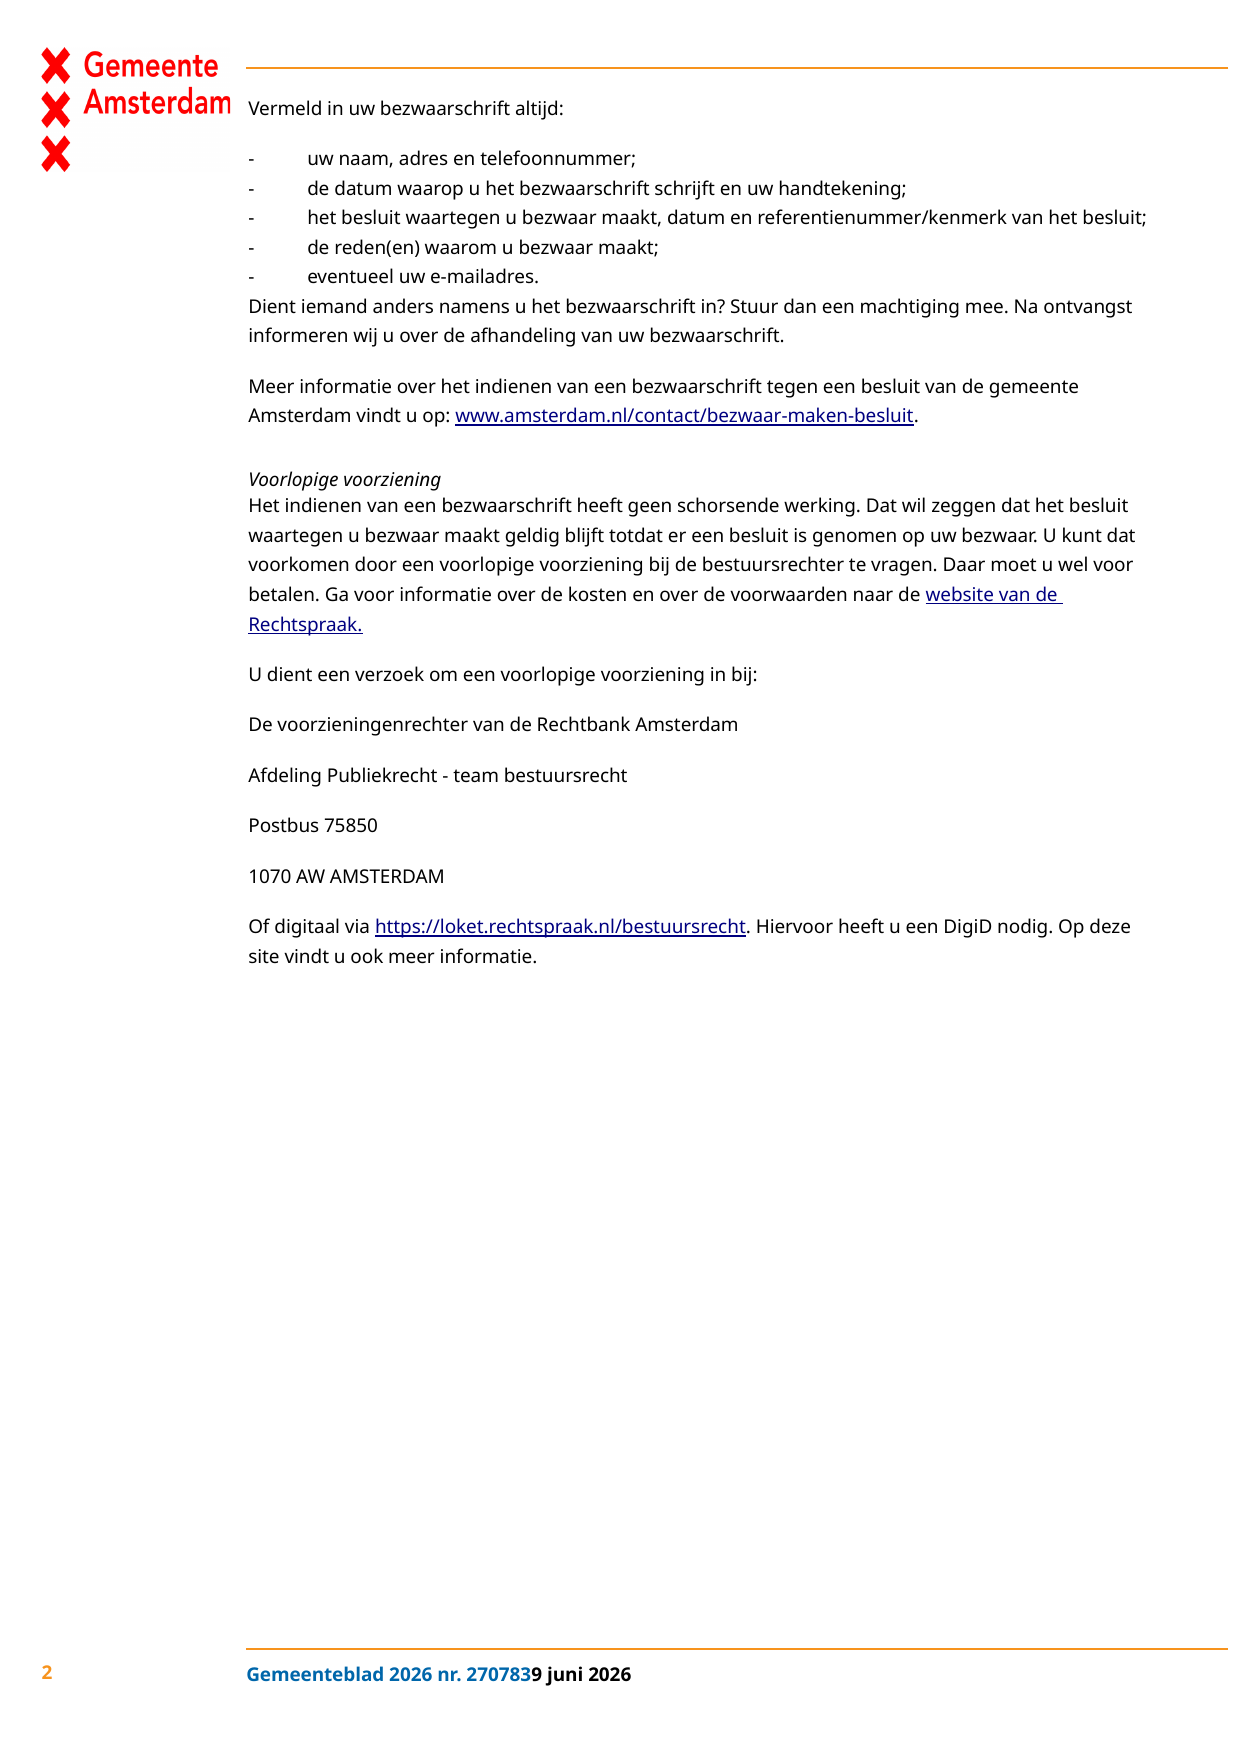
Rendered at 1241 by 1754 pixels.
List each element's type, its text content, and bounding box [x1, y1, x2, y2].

text Vermeld in uw bezwaarschrift altijd: [248, 95, 1152, 121]
list de reden(en) waarom u bezwaar maakt; [248, 234, 1152, 260]
text Voorlopige voorziening [248, 467, 1152, 492]
text Postbus 75850 [248, 812, 1152, 838]
text Meer informatie over het indienen van een bezwaarschrift tegen een besluit van de gemeente Amsterdam vindt u op: www.amsterdam.nl/contact/bezwaar-maken-besluit. [248, 373, 1152, 428]
picture [41, 47, 231, 172]
text Dient iemand anders namens u het bezwaarschrift in? Stuur dan een machtiging mee. Na ontvangst informeren wij u over de afhandeling van uw bezwaarschrift. [248, 293, 1152, 348]
text Of digitaal via https://loket.rechtspraak.nl/bestuursrecht. Hiervoor heeft u een DigiD nodig. Op deze site vindt u ook meer informatie. [248, 913, 1152, 968]
text De voorzieningenrechter van de Rechtbank Amsterdam [248, 712, 1152, 737]
text Afdeling Publiekrecht - team bestuursrecht [248, 762, 1152, 788]
list het besluit waartegen u bezwaar maakt, datum en referentienummer/kenmerk van het besluit; [248, 204, 1152, 230]
list de datum waarop u het bezwaarschrift schrijft en uw handtekening; [248, 175, 1152, 201]
list eventueel uw e-mailadres. [248, 263, 1152, 289]
list uw naam, adres en telefoonnummer; [248, 145, 1152, 171]
text 1070 AW AMSTERDAM [248, 863, 1152, 888]
text Het indienen van een bezwaarschrift heeft geen schorsende werking. Dat wil zeggen dat het besluit waartegen u bezwaar maakt geldig blijft totdat er een besluit is genomen op uw bezwaar. U kunt dat voorkomen door een voorlopige voorziening bij de bestuursrechter te vragen. Daar moet u wel voor betalen. Ga voor informatie over de kosten en over de voorwaarden naar de website van de Rechtspraak. [248, 492, 1152, 636]
text U dient een verzoek om een voorlopige voorziening in bij: [248, 661, 1152, 687]
